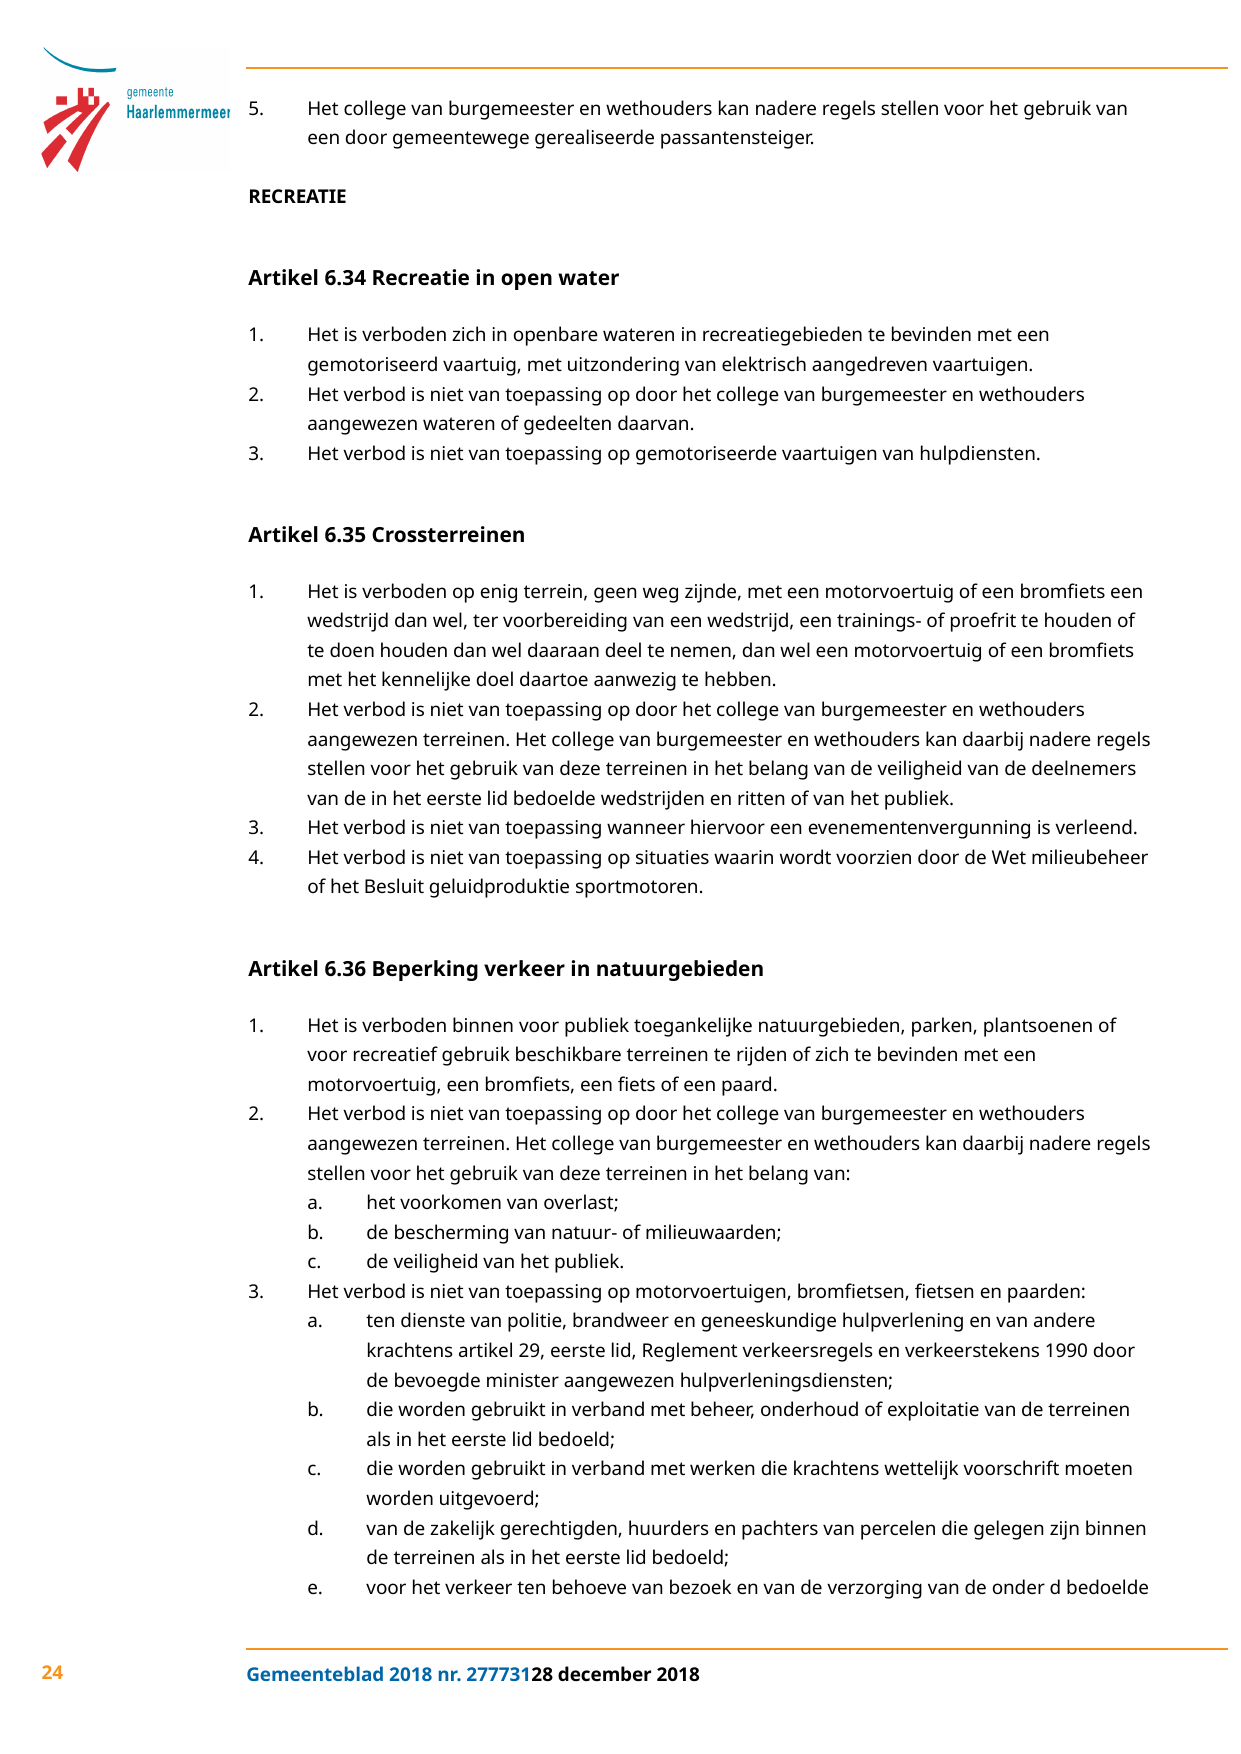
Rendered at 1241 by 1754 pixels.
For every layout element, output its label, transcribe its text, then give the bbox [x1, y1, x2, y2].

list Het is verboden zich in openbare wateren in recreatiegebieden te bevinden met een gemotoriseerd vaartuig, met uitzondering van elektrisch aangedreven vaartuigen. [248, 322, 1152, 377]
list van de zakelijk gerechtigden, huurders en pachters van percelen die gelegen zijn binnen de terreinen als in het eerste lid bedoeld; [307, 1515, 1152, 1570]
list het voorkomen van overlast; [307, 1189, 1152, 1215]
list Het verbod is niet van toepassing wanneer hiervoor een evenementenvergunning is verleend. [248, 814, 1152, 840]
list die worden gebruikt in verband met beheer, onderhoud of exploitatie van de terreinen als in het eerste lid bedoeld; [307, 1396, 1152, 1452]
list Het is verboden op enig terrein, geen weg zijnde, met een motorvoertuig of een bromfiets een wedstrijd dan wel, ter voorbereiding van een wedstrijd, een trainings- of proefrit te houden of te doen houden dan wel daaraan deel te nemen, dan wel een motorvoertuig of een bromfiets met het kennelijke doel daartoe aanwezig te hebben. [248, 578, 1152, 692]
list Het verbod is niet van toepassing op door het college van burgemeester en wethouders aangewezen wateren of gedeelten daarvan. [248, 381, 1152, 436]
list Het college van burgemeester en wethouders kan nadere regels stellen voor het gebruik van een door gemeentewege gerealiseerde passantensteiger. [248, 95, 1152, 150]
picture [41, 47, 231, 172]
list de veiligheid van het publiek. [307, 1248, 1152, 1274]
list Het verbod is niet van toepassing op motorvoertuigen, bromfietsen, fietsen en paarden: [248, 1278, 1152, 1304]
text Artikel 6.34 Recreatie in open water [248, 263, 1152, 292]
list de bescherming van natuur- of milieuwaarden; [307, 1219, 1152, 1244]
text RECREATIE [248, 183, 1152, 209]
list Het is verboden binnen voor publiek toegankelijke natuurgebieden, parken, plantsoenen of voor recreatief gebruik beschikbare terreinen te rijden of zich te bevinden met een motorvoertuig, een bromfiets, een fiets of een paard. [248, 1012, 1152, 1097]
list Het verbod is niet van toepassing op door het college van burgemeester en wethouders aangewezen terreinen. Het college van burgemeester en wethouders kan daarbij nadere regels stellen voor het gebruik van deze terreinen in het belang van de veiligheid van de deelnemers van de in het eerste lid bedoelde wedstrijden en ritten of van het publiek. [248, 696, 1152, 811]
list Het verbod is niet van toepassing op door het college van burgemeester en wethouders aangewezen terreinen. Het college van burgemeester en wethouders kan daarbij nadere regels stellen voor het gebruik van deze terreinen in het belang van: [248, 1101, 1152, 1185]
list ten dienste van politie, brandweer en geneeskundige hulpverlening en van andere krachtens artikel 29, eerste lid, Reglement verkeersregels en verkeerstekens 1990 door de bevoegde minister aangewezen hulpverleningsdiensten; [307, 1308, 1152, 1392]
list Het verbod is niet van toepassing op situaties waarin wordt voorzien door de Wet milieubeheer of het Besluit geluidproduktie sportmotoren. [248, 844, 1152, 899]
list die worden gebruikt in verband met werken die krachtens wettelijk voorschrift moeten worden uitgevoerd; [307, 1456, 1152, 1511]
list Het verbod is niet van toepassing op gemotoriseerde vaartuigen van hulpdiensten. [248, 440, 1152, 466]
list voor het verkeer ten behoeve van bezoek en van de verzorging van de onder d bedoelde [307, 1574, 1152, 1599]
text Artikel 6.35 Crossterreinen [248, 520, 1152, 548]
text Artikel 6.36 Beperking verkeer in natuurgebieden [248, 954, 1152, 982]
